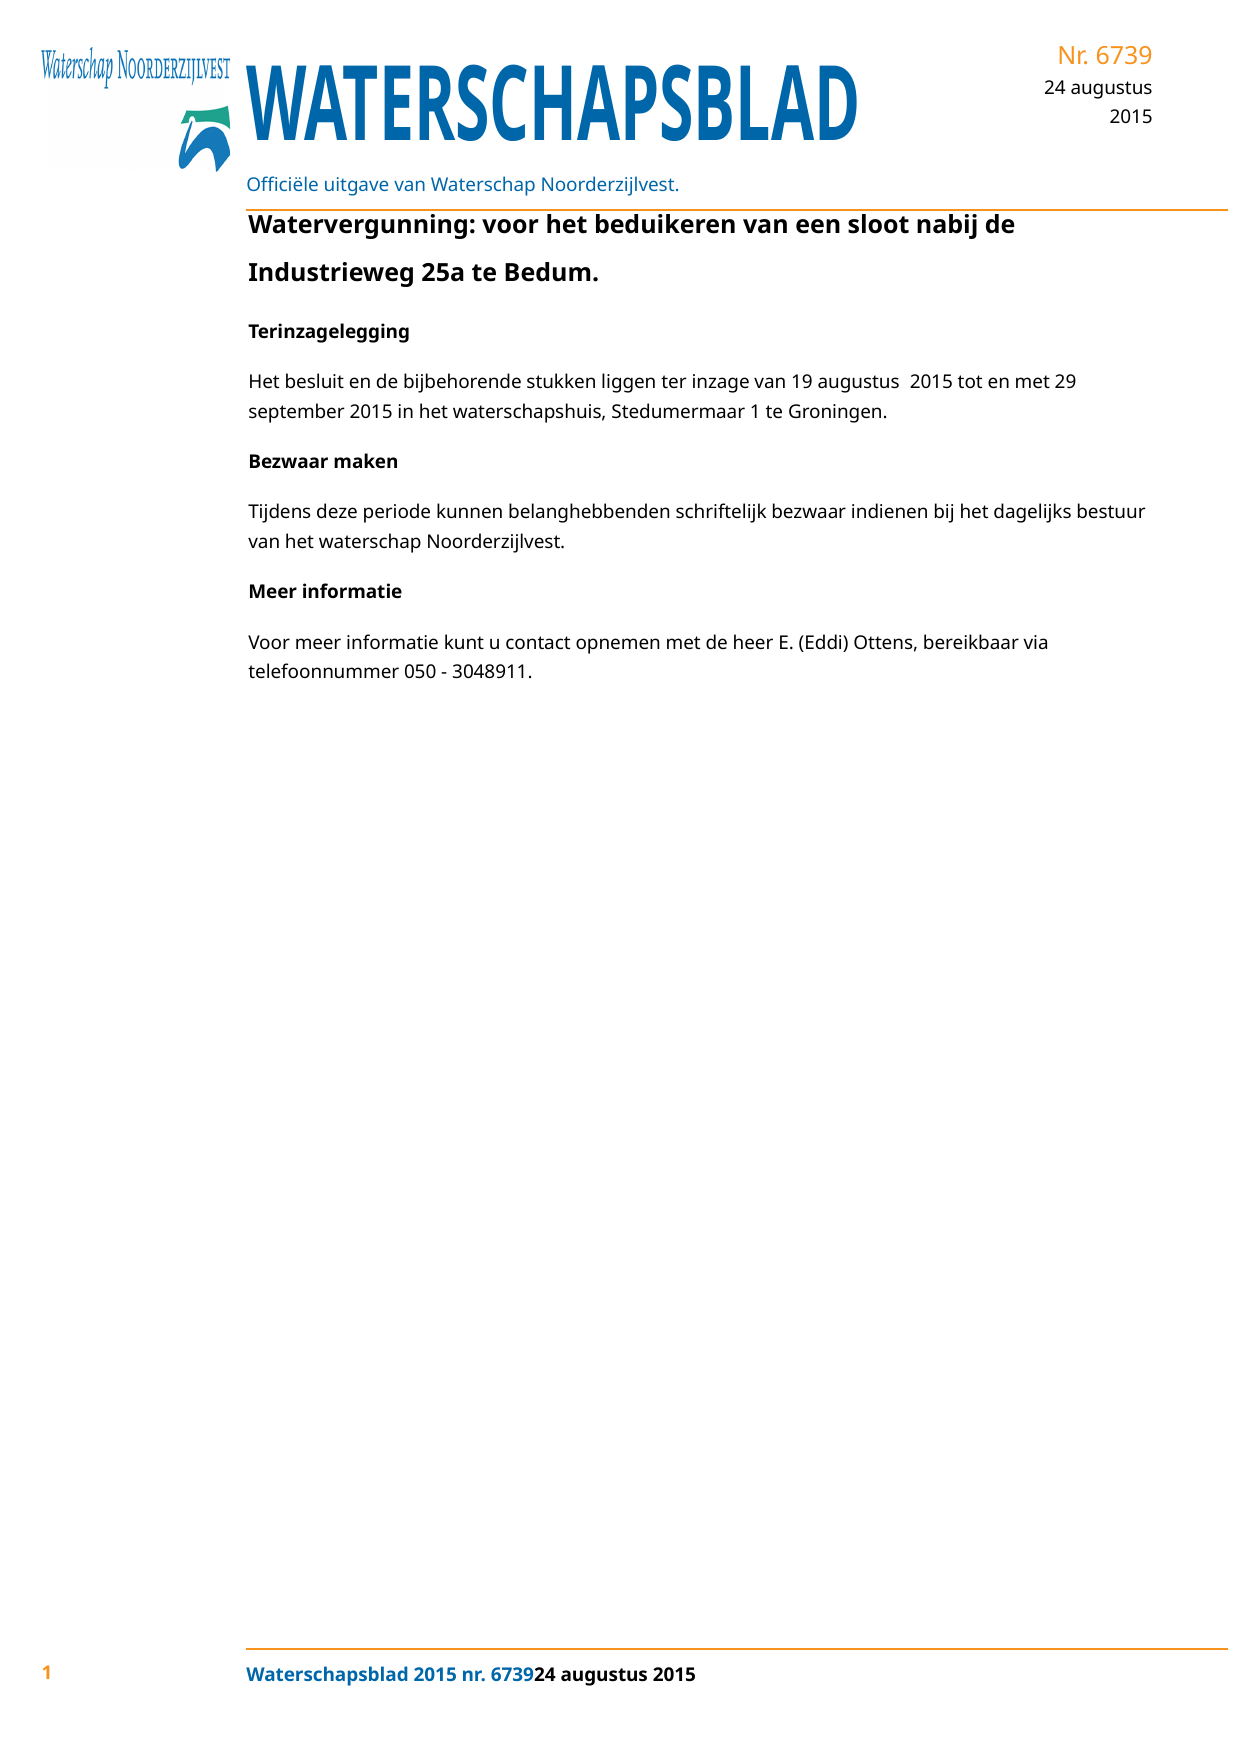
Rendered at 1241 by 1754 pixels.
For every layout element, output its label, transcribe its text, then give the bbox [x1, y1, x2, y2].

text Terinzagelegging [248, 318, 1152, 344]
text Tijdens deze periode kunnen belanghebbenden schriftelijk bezwaar indienen bij het dagelijks bestuur van het waterschap Noorderzijlvest. [248, 499, 1152, 554]
text Watervergunning: voor het beduikeren van een sloot nabij de Industrieweg 25a te Bedum. [248, 211, 1152, 288]
text Meer informatie [248, 579, 1152, 604]
text Voor meer informatie kunt u contact opnemen met de heer E. (Eddi) Ottens, bereikbaar via telefoonnummer 050 - 3048911. [248, 629, 1152, 684]
picture [41, 47, 231, 172]
text Bezwaar maken [248, 448, 1152, 474]
text Het besluit en de bijbehorende stukken liggen ter inzage van 19 augustus 2015 tot en met 29 september 2015 in het waterschapshuis, Stedumermaar 1 te Groningen. [248, 368, 1152, 424]
